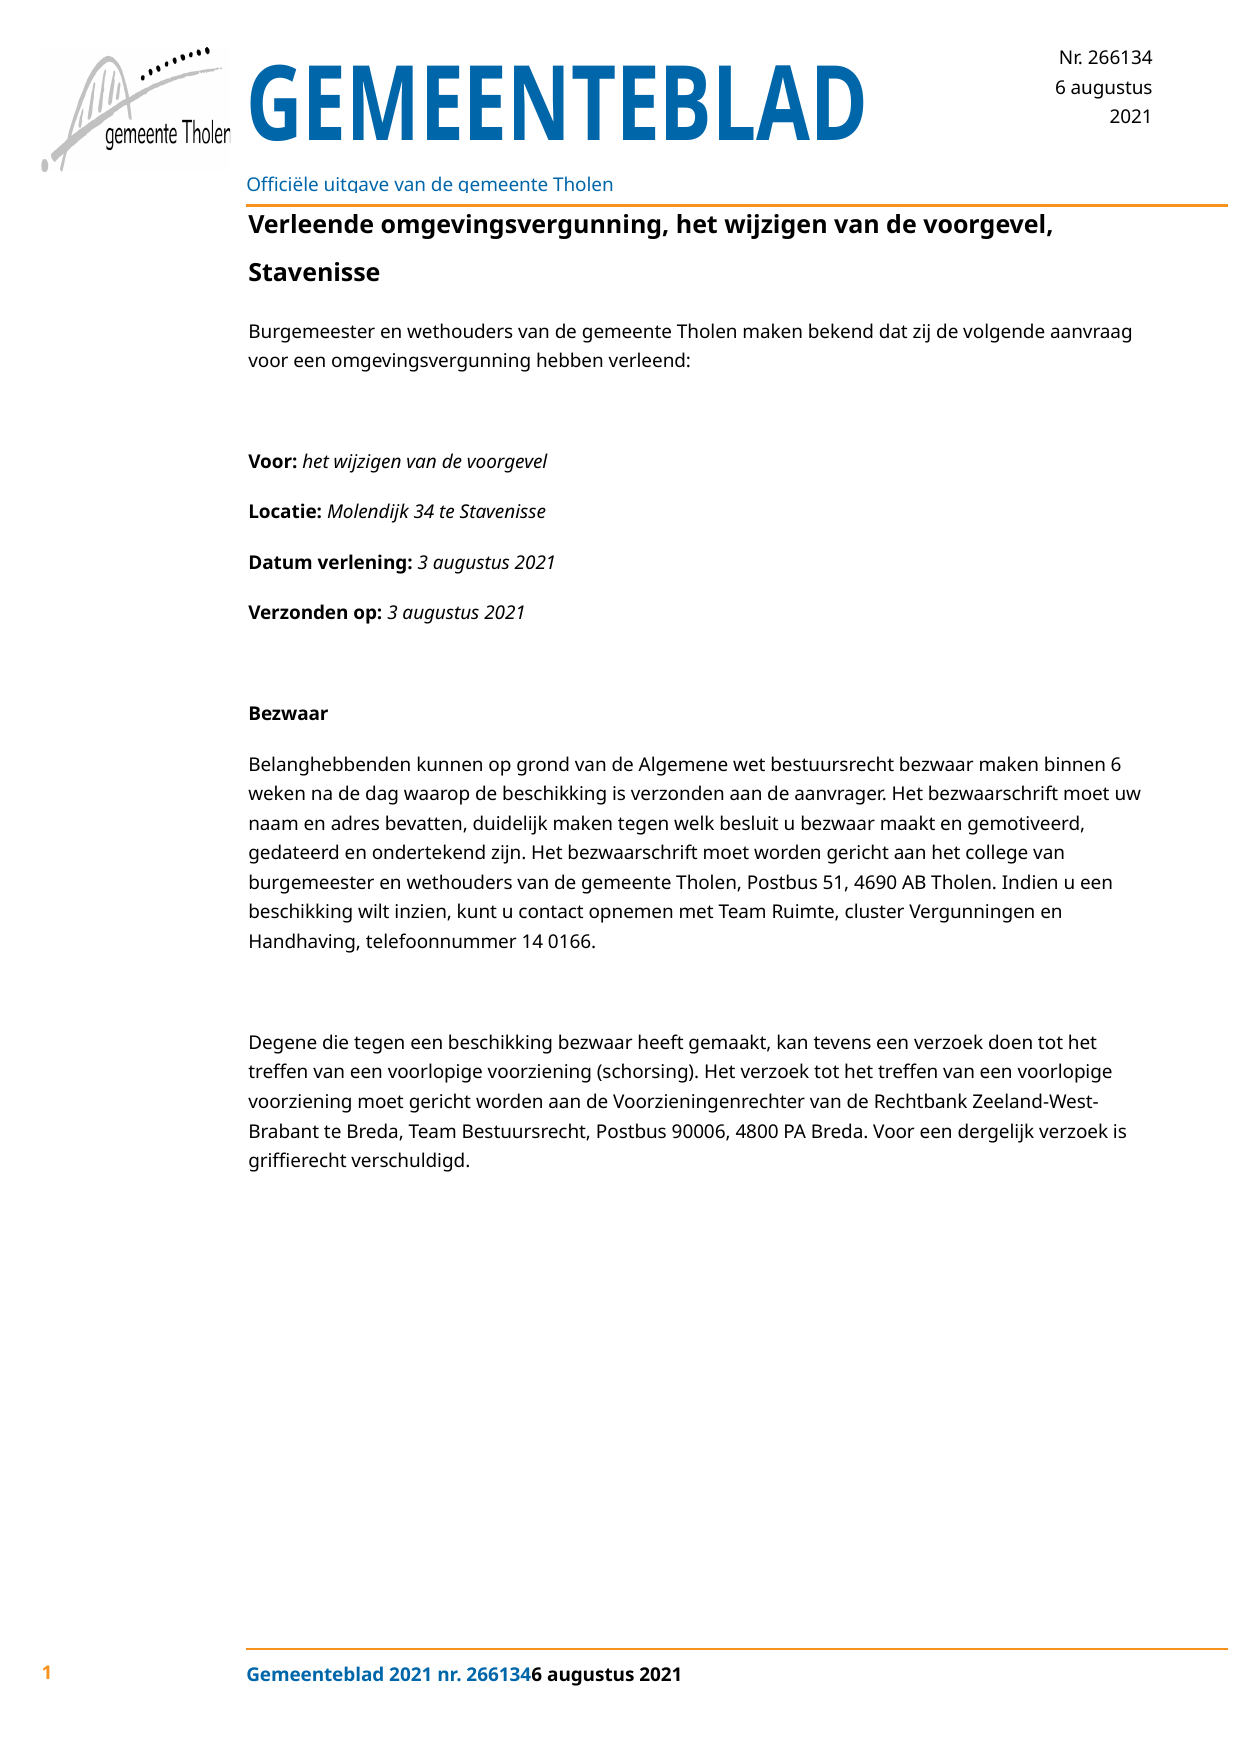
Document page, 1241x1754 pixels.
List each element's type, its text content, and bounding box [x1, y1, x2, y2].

text Burgemeester en wethouders van de gemeente Tholen maken bekend dat zij de volgende aanvraag voor een omgevingsvergunning hebben verleend: [248, 318, 1152, 373]
text Belanghebbenden kunnen op grond van de Algemene wet bestuursrecht bezwaar maken binnen 6 weken na de dag waarop de beschikking is verzonden aan de aanvrager. Het bezwaarschrift moet uw naam en adres bevatten, duidelijk maken tegen welk besluit u bezwaar maakt en gemotiveerd, gedateerd en ondertekend zijn. Het bezwaarschrift moet worden gericht aan het college van burgemeester en wethouders van de gemeente Tholen, Postbus 51, 4690 AB Tholen. Indien u een beschikking wilt inzien, kunt u contact opnemen met Team Ruimte, cluster Vergunningen en Handhaving, telefoonnummer 14 0166. [248, 751, 1152, 954]
text Verzonden op: 3 augustus 2021 [248, 599, 1152, 625]
picture [41, 47, 231, 172]
text Locatie: Molendijk 34 te Stavenisse [248, 499, 1152, 524]
text Datum verlening: 3 augustus 2021 [248, 549, 1152, 575]
text Degene die tegen een beschikking bezwaar heeft gemaakt, kan tevens een verzoek doen tot het treffen van een voorlopige voorziening (schorsing). Het verzoek tot het treffen van een voorlopige voorziening moet gericht worden aan de Voorzieningenrechter van de Rechtbank Zeeland-West-Brabant te Breda, Team Bestuursrecht, Postbus 90006, 4800 PA Breda. Voor een dergelijk verzoek is griffierecht verschuldigd. [248, 1029, 1152, 1173]
text Voor: het wijzigen van de voorgevel [248, 448, 1152, 474]
text Bezwaar [248, 700, 1152, 726]
text Verleende omgevingsvergunning, het wijzigen van de voorgevel, Stavenisse [248, 207, 1152, 288]
